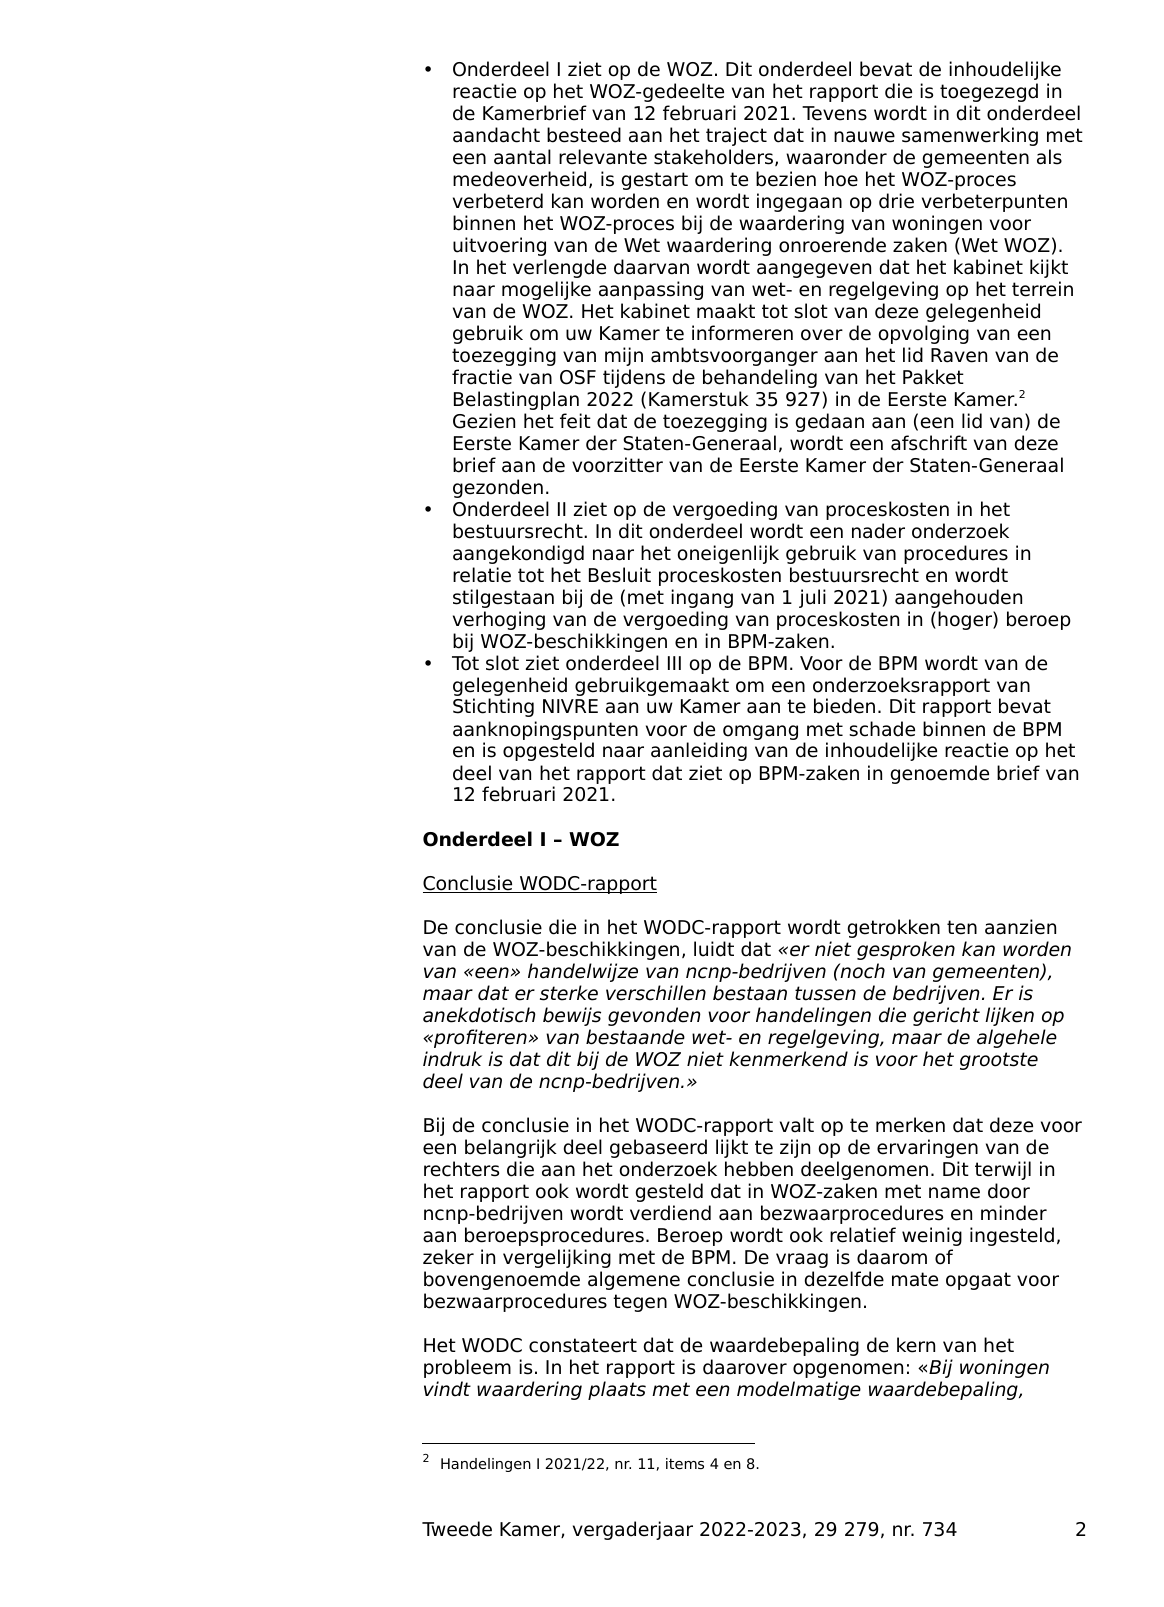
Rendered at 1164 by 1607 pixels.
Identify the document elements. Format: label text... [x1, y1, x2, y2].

text Het WODC constateert dat de waardebepaling de kern van het probleem is. In het rapport is daarover opgenomen: «Bij woningen vindt waardering plaats met een modelmatige waardebepaling, [422, 1335, 1087, 1401]
text • Onderdeel I ziet op de WOZ. Dit onderdeel bevat de inhoudelijke reactie op het WOZ-gedeelte van het rapport die is toegezegd in de Kamerbrief van 12 februari 2021. Tevens wordt in dit onderdeel aandacht besteed aan het traject dat in nauwe samenwerking met een aantal relevante stakeholders, waaronder de gemeenten als medeoverheid, is gestart om te bezien hoe het WOZ-proces verbeterd kan worden en wordt ingegaan op drie verbeterpunten binnen het WOZ-proces bij de waardering van woningen voor uitvoering van de Wet waardering onroerende zaken (Wet WOZ). In het verlengde daarvan wordt aangegeven dat het kabinet kijkt naar mogelijke aanpassing van wet- en regelgeving op het terrein van de WOZ. Het kabinet maakt tot slot van deze gelegenheid gebruik om uw Kamer te informeren over de opvolging van een toezegging van mijn ambtsvoorganger aan het lid Raven van de fractie van OSF tijdens de behandeling van het Pakket Belastingplan 2022 (Kamerstuk 35 927) in de Eerste Kamer. Gezien het feit dat de toezegging is gedaan aan (een lid van) de Eerste Kamer der Staten-Generaal, wordt een afschrift van deze brief aan de voorzitter van de Eerste Kamer der Staten-Generaal gezonden. [422, 59, 1087, 499]
text • Tot slot ziet onderdeel III op de BPM. Voor de BPM wordt van de gelegenheid gebruikgemaakt om een onderzoeksrapport van Stichting NIVRE aan uw Kamer aan te bieden. Dit rapport bevat aanknopingspunten voor de omgang met schade binnen de BPM en is opgesteld naar aanleiding van de inhoudelijke reactie op het deel van het rapport dat ziet op BPM-zaken in genoemde brief van 12 februari 2021. [422, 652, 1087, 806]
text Bij de conclusie in het WODC-rapport valt op te merken dat deze voor een belangrijk deel gebaseerd lijkt te zijn op de ervaringen van de rechters die aan het onderzoek hebben deelgenomen. Dit terwijl in het rapport ook wordt gesteld dat in WOZ-zaken met name door ncnp-bedrijven wordt verdiend aan bezwaarprocedures en minder aan beroepsprocedures. Beroep wordt ook relatief weinig ingesteld, zeker in vergelijking met de BPM. De vraag is daarom of bovengenoemde algemene conclusie in dezelfde mate opgaat voor bezwaarprocedures tegen WOZ-beschikkingen. [422, 1115, 1087, 1313]
subtitle Onderdeel I – WOZ [422, 828, 1087, 851]
text Handelingen I 2021/22, nr. 11, items 4 en 8. [422, 1452, 1087, 1474]
text • Onderdeel II ziet op de vergoeding van proceskosten in het bestuursrecht. In dit onderdeel wordt een nader onderzoek aangekondigd naar het oneigenlijk gebruik van procedures in relatie tot het Besluit proceskosten bestuursrecht en wordt stilgestaan bij de (met ingang van 1 juli 2021) aangehouden verhoging van de vergoeding van proceskosten in (hoger) beroep bij WOZ-beschikkingen en in BPM-zaken. [422, 499, 1087, 652]
subtitle Conclusie WODC-rapport [422, 873, 1087, 895]
text De conclusie die in het WODC-rapport wordt getrokken ten aanzien van de WOZ-beschikkingen, luidt dat «er niet gesproken kan worden van «een» handelwijze van ncnp-bedrijven (noch van gemeenten), maar dat er sterke verschillen bestaan tussen de bedrijven. Er is anekdotisch bewijs gevonden voor handelingen die gericht lijken op «profiteren» van bestaande wet- en regelgeving, maar de algehele indruk is dat dit bij de WOZ niet kenmerkend is voor het grootste deel van de ncnp-bedrijven.» [422, 917, 1087, 1093]
